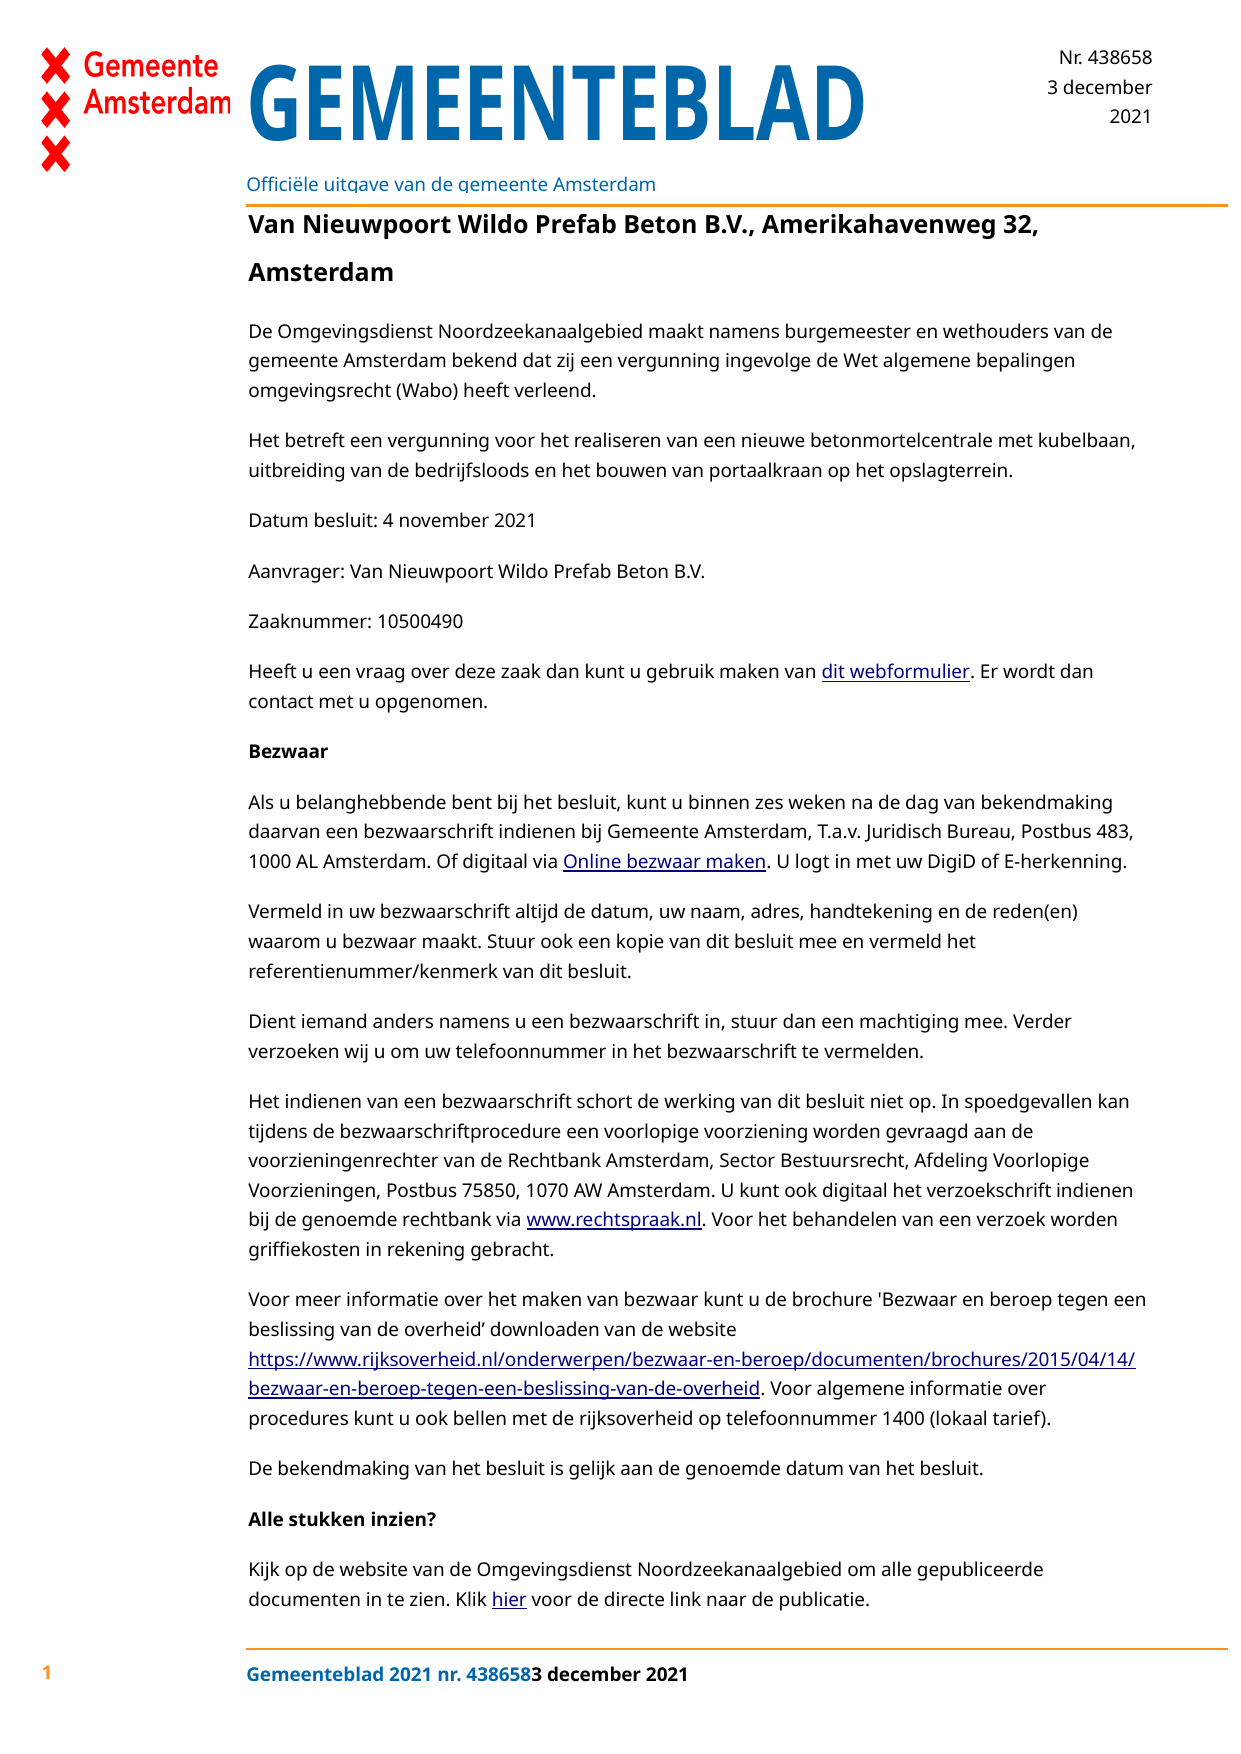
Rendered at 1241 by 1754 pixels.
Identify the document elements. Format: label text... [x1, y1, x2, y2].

text Vermeld in uw bezwaarschrift altijd de datum, uw naam, adres, handtekening en de reden(en) waarom u bezwaar maakt. Stuur ook een kopie van dit besluit mee en vermeld het referentienummer/kenmerk van dit besluit. [248, 899, 1152, 984]
text Zaaknummer: 10500490 [248, 608, 1152, 634]
text Het betreft een vergunning voor het realiseren van een nieuwe betonmortelcentrale met kubelbaan, uitbreiding van de bedrijfsloods en het bouwen van portaalkraan op het opslagterrein. [248, 427, 1152, 483]
text Aanvrager: Van Nieuwpoort Wildo Prefab Beton B.V. [248, 558, 1152, 584]
text Dient iemand anders namens u een bezwaarschrift in, stuur dan een machtiging mee. Verder verzoeken wij u om uw telefoonnummer in het bezwaarschrift te vermelden. [248, 1008, 1152, 1064]
text De bekendmaking van het besluit is gelijk aan de genoemde datum van het besluit. [248, 1455, 1152, 1481]
text Datum besluit: 4 november 2021 [248, 507, 1152, 533]
picture [41, 47, 231, 172]
text Kijk op de website van de Omgevingsdienst Noordzeekanaalgebied om alle gepubliceerde documenten in te zien. Klik hier voor de directe link naar de publicatie. [248, 1556, 1152, 1612]
text Alle stukken inzien? [248, 1506, 1152, 1532]
text Bezwaar [248, 739, 1152, 764]
text Heeft u een vraag over deze zaak dan kunt u gebruik maken van dit webformulier. Er wordt dan contact met u opgenomen. [248, 659, 1152, 714]
text Van Nieuwpoort Wildo Prefab Beton B.V., Amerikahavenweg 32, Amsterdam [248, 207, 1152, 288]
text Voor meer informatie over het maken van bezwaar kunt u de brochure 'Bezwaar en beroep tegen een beslissing van de overheid’ downloaden van de website https://www.rijksoverheid.nl/onderwerpen/bezwaar-en-beroep/documenten/brochures/2015/04/14/bezwaar-en-beroep-tegen-een-beslissing-van-de-overheid. Voor algemene informatie over procedures kunt u ook bellen met de rijksoverheid op telefoonnummer 1400 (lokaal tarief). [248, 1287, 1152, 1431]
text Als u belanghebbende bent bij het besluit, kunt u binnen zes weken na de dag van bekendmaking daarvan een bezwaarschrift indienen bij Gemeente Amsterdam, T.a.v. Juridisch Bureau, Postbus 483, 1000 AL Amsterdam. Of digitaal via Online bezwaar maken. U logt in met uw DigiD of E-herkenning. [248, 789, 1152, 874]
text De Omgevingsdienst Noordzeekanaalgebied maakt namens burgemeester en wethouders van de gemeente Amsterdam bekend dat zij een vergunning ingevolge de Wet algemene bepalingen omgevingsrecht (Wabo) heeft verleend. [248, 318, 1152, 403]
text Het indienen van een bezwaarschrift schort de werking van dit besluit niet op. In spoedgevallen kan tijdens de bezwaarschriftprocedure een voorlopige voorziening worden gevraagd aan de voorzieningenrechter van de Rechtbank Amsterdam, Sector Bestuursrecht, Afdeling Voorlopige Voorzieningen, Postbus 75850, 1070 AW Amsterdam. U kunt ook digitaal het verzoekschrift indienen bij de genoemde rechtbank via www.rechtspraak.nl. Voor het behandelen van een verzoek worden griffiekosten in rekening gebracht. [248, 1088, 1152, 1262]
